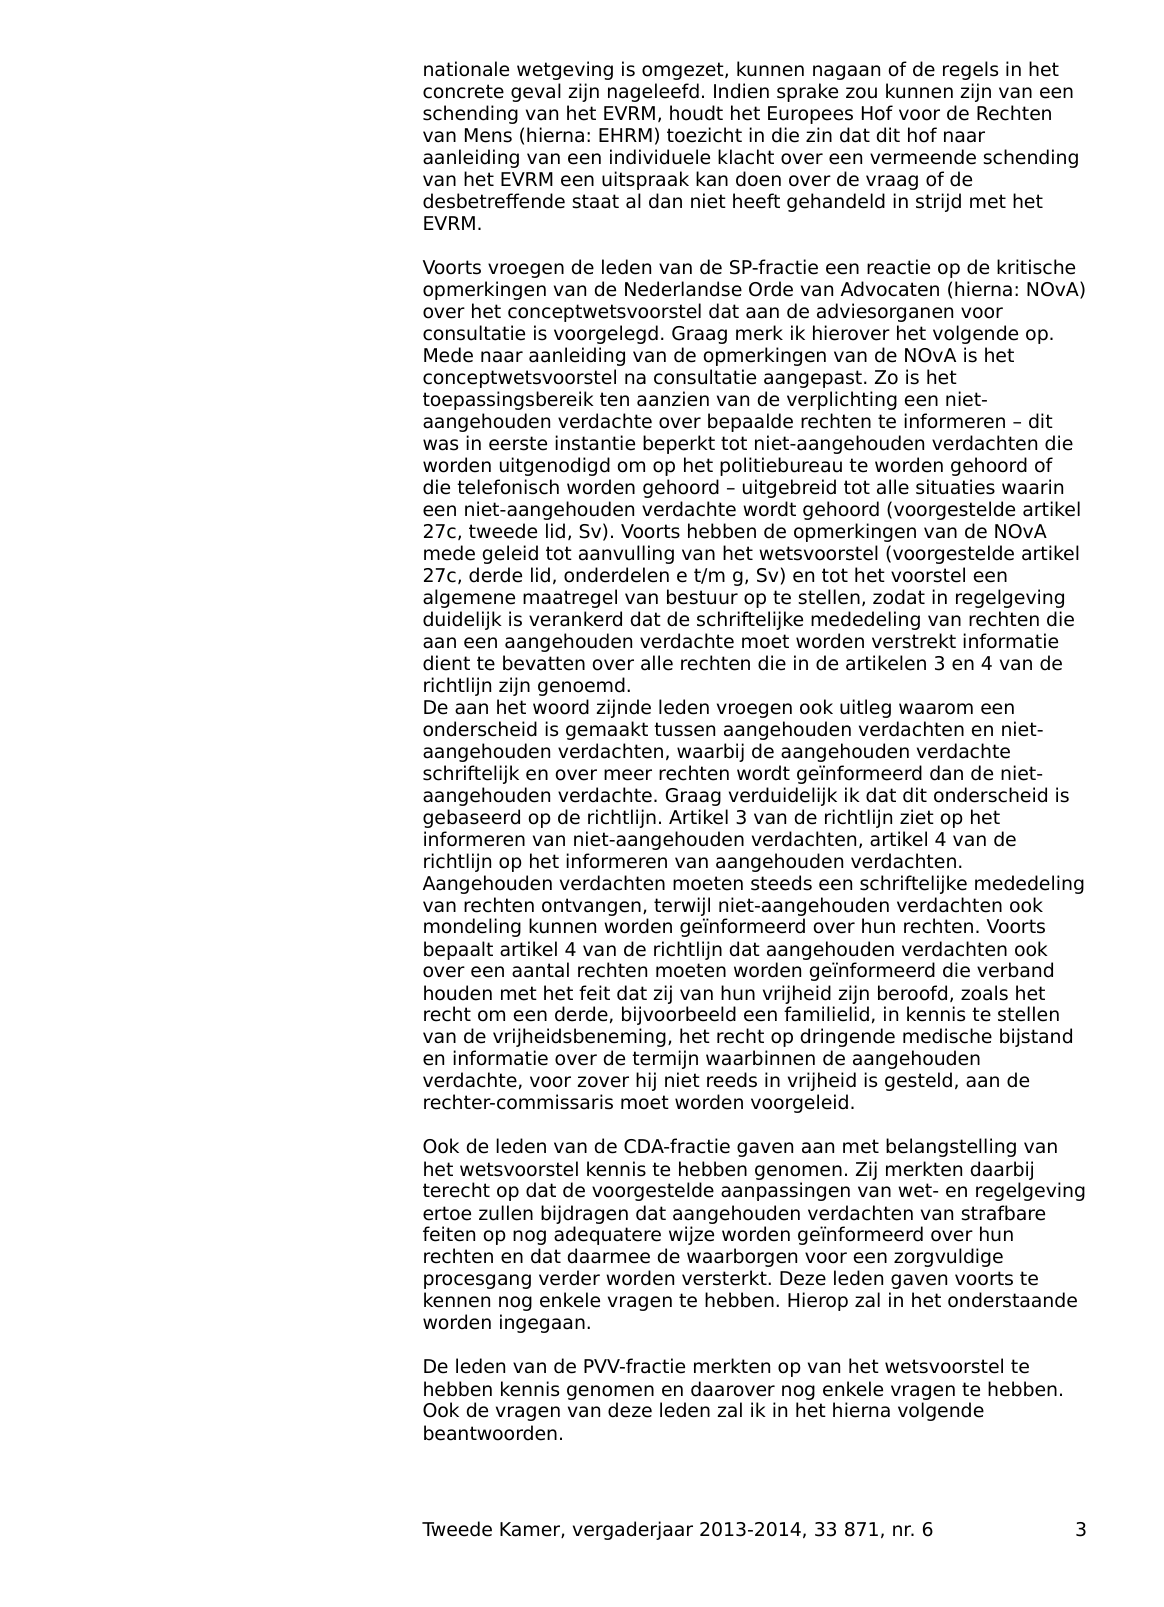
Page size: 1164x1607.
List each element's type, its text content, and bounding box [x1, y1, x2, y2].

text Voorts vroegen de leden van de SP-fractie een reactie op de kritische opmerkingen van de Nederlandse Orde van Advocaten (hierna: NOvA) over het conceptwetsvoorstel dat aan de adviesorganen voor consultatie is voorgelegd. Graag merk ik hierover het volgende op. Mede naar aanleiding van de opmerkingen van de NOvA is het conceptwetsvoorstel na consultatie aangepast. Zo is het toepassingsbereik ten aanzien van de verplichting een niet-aangehouden verdachte over bepaalde rechten te informeren – dit was in eerste instantie beperkt tot niet-aangehouden verdachten die worden uitgenodigd om op het politiebureau te worden gehoord of die telefonisch worden gehoord – uitgebreid tot alle situaties waarin een niet-aangehouden verdachte wordt gehoord (voorgestelde artikel 27c, tweede lid, Sv). Voorts hebben de opmerkingen van de NOvA mede geleid tot aanvulling van het wetsvoorstel (voorgestelde artikel 27c, derde lid, onderdelen e t/m g, Sv) en tot het voorstel een algemene maatregel van bestuur op te stellen, zodat in regelgeving duidelijk is verankerd dat de schriftelijke mededeling van rechten die aan een aangehouden verdachte moet worden verstrekt informatie dient te bevatten over alle rechten die in de artikelen 3 en 4 van de richtlijn zijn genoemd. [422, 257, 1087, 697]
text De aan het woord zijnde leden vroegen ook uitleg waarom een onderscheid is gemaakt tussen aangehouden verdachten en niet-aangehouden verdachten, waarbij de aangehouden verdachte schriftelijk en over meer rechten wordt geïnformeerd dan de niet-aangehouden verdachte. Graag verduidelijk ik dat dit onderscheid is gebaseerd op de richtlijn. Artikel 3 van de richtlijn ziet op het informeren van niet-aangehouden verdachten, artikel 4 van de richtlijn op het informeren van aangehouden verdachten. Aangehouden verdachten moeten steeds een schriftelijke mededeling van rechten ontvangen, terwijl niet-aangehouden verdachten ook mondeling kunnen worden geïnformeerd over hun rechten. Voorts bepaalt artikel 4 van de richtlijn dat aangehouden verdachten ook over een aantal rechten moeten worden geïnformeerd die verband houden met het feit dat zij van hun vrijheid zijn beroofd, zoals het recht om een derde, bijvoorbeeld een familielid, in kennis te stellen van de vrijheidsbeneming, het recht op dringende medische bijstand en informatie over de termijn waarbinnen de aangehouden verdachte, voor zover hij niet reeds in vrijheid is gesteld, aan de rechter-commissaris moet worden voorgeleid. [422, 697, 1087, 1114]
text Ook de leden van de CDA-fractie gaven aan met belangstelling van het wetsvoorstel kennis te hebben genomen. Zij merkten daarbij terecht op dat de voorgestelde aanpassingen van wet- en regelgeving ertoe zullen bijdragen dat aangehouden verdachten van strafbare feiten op nog adequatere wijze worden geïnformeerd over hun rechten en dat daarmee de waarborgen voor een zorgvuldige procesgang verder worden versterkt. Deze leden gaven voorts te kennen nog enkele vragen te hebben. Hierop zal in het onderstaande worden ingegaan. [422, 1136, 1087, 1334]
text De leden van de PVV-fractie merkten op van het wetsvoorstel te hebben kennis genomen en daarover nog enkele vragen te hebben. Ook de vragen van deze leden zal ik in het hierna volgende beantwoorden. [422, 1356, 1087, 1444]
text nationale wetgeving is omgezet, kunnen nagaan of de regels in het concrete geval zijn nageleefd. Indien sprake zou kunnen zijn van een schending van het EVRM, houdt het Europees Hof voor de Rechten van Mens (hierna: EHRM) toezicht in die zin dat dit hof naar aanleiding van een individuele klacht over een vermeende schending van het EVRM een uitspraak kan doen over de vraag of de desbetreffende staat al dan niet heeft gehandeld in strijd met het EVRM. [422, 59, 1087, 235]
